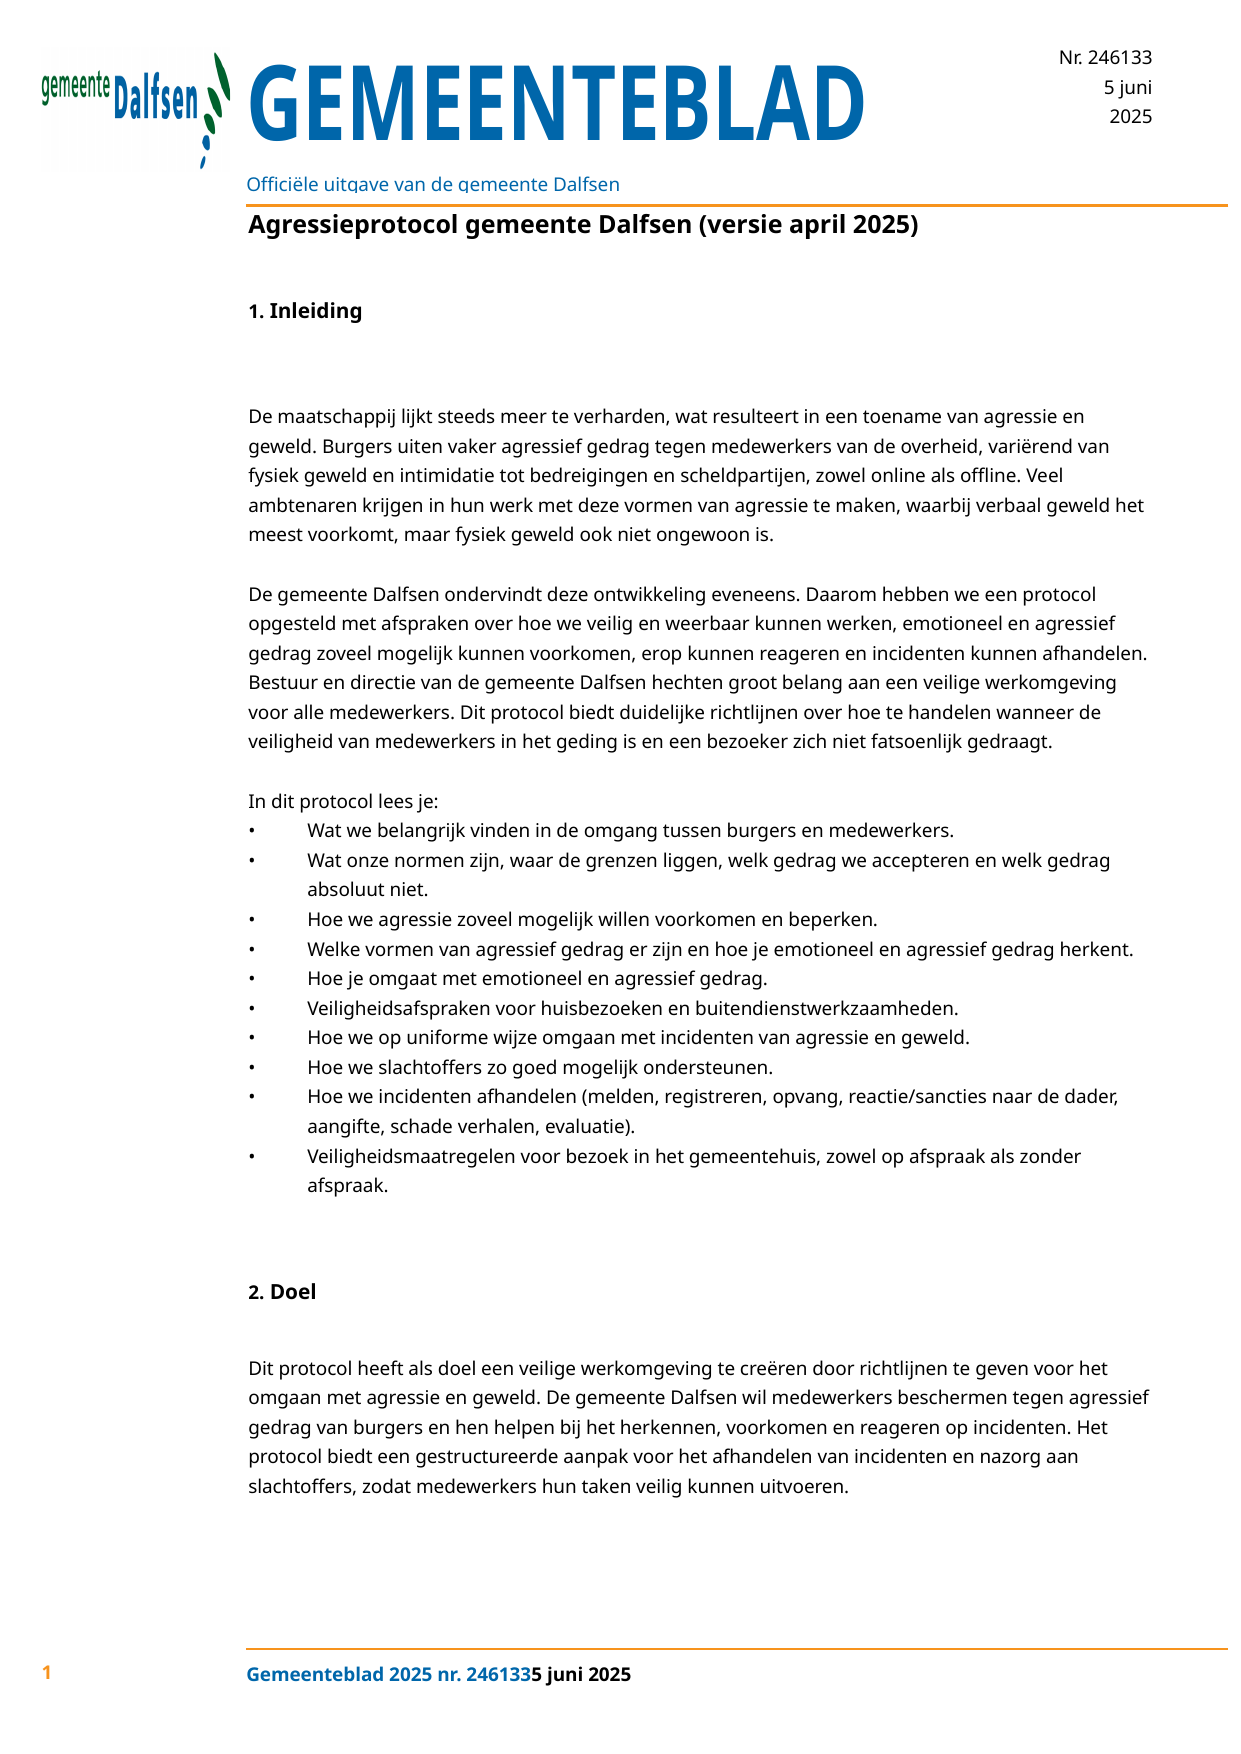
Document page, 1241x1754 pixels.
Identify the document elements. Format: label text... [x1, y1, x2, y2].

list Veiligheidsmaatregelen voor bezoek in het gemeentehuis, zowel op afspraak als zonder afspraak. [248, 1143, 1152, 1198]
text De maatschappij lijkt steeds meer te verharden, wat resulteert in een toename van agressie en geweld. Burgers uiten vaker agressief gedrag tegen medewerkers van de overheid, variërend van fysiek geweld en intimidatie tot bedreigingen en scheldpartijen, zowel online als offline. Veel ambtenaren krijgen in hun werk met deze vormen van agressie te maken, waarbij verbaal geweld het meest voorkomt, maar fysiek geweld ook niet ongewoon is. [248, 403, 1152, 547]
list Welke vormen van agressief gedrag er zijn en hoe je emotioneel en agressief gedrag herkent. [248, 936, 1152, 962]
text 2. Doel [248, 1277, 1152, 1306]
text In dit protocol lees je: [248, 788, 1152, 814]
list Veiligheidsafspraken voor huisbezoeken en buitendienstwerkzaamheden. [248, 995, 1152, 1021]
text 1. Inleiding [248, 296, 1152, 324]
list Hoe we incidenten afhandelen (melden, registreren, opvang, reactie/sancties naar de dader, aangifte, schade verhalen, evaluatie). [248, 1084, 1152, 1139]
text Dit protocol heeft als doel een veilige werkomgeving te creëren door richtlijnen te geven voor het omgaan met agressie en geweld. De gemeente Dalfsen wil medewerkers beschermen tegen agressief gedrag van burgers en hen helpen bij het herkennen, voorkomen en reageren op incidenten. Het protocol biedt een gestructureerde aanpak voor het afhandelen van incidenten en nazorg aan slachtoffers, zodat medewerkers hun taken veilig kunnen uitvoeren. [248, 1355, 1152, 1499]
list Wat onze normen zijn, waar de grenzen liggen, welk gedrag we accepteren en welk gedrag absoluut niet. [248, 847, 1152, 902]
list Hoe je omgaat met emotioneel en agressief gedrag. [248, 965, 1152, 991]
text Agressieprotocol gemeente Dalfsen (versie april 2025) [248, 207, 1152, 241]
list Hoe we agressie zoveel mogelijk willen voorkomen en beperken. [248, 906, 1152, 932]
list Hoe we op uniforme wijze omgaan met incidenten van agressie en geweld. [248, 1024, 1152, 1050]
text De gemeente Dalfsen ondervindt deze ontwikkeling eveneens. Daarom hebben we een protocol opgesteld met afspraken over hoe we veilig en weerbaar kunnen werken, emotioneel en agressief gedrag zoveel mogelijk kunnen voorkomen, erop kunnen reageren en incidenten kunnen afhandelen. Bestuur en directie van de gemeente Dalfsen hechten groot belang aan een veilige werkomgeving voor alle medewerkers. Dit protocol biedt duidelijke richtlijnen over hoe te handelen wanneer de veiligheid van medewerkers in het geding is en een bezoeker zich niet fatsoenlijk gedraagt. [248, 581, 1152, 754]
picture [41, 47, 231, 172]
list Hoe we slachtoffers zo goed mogelijk ondersteunen. [248, 1054, 1152, 1080]
list Wat we belangrijk vinden in de omgang tussen burgers en medewerkers. [248, 817, 1152, 843]
